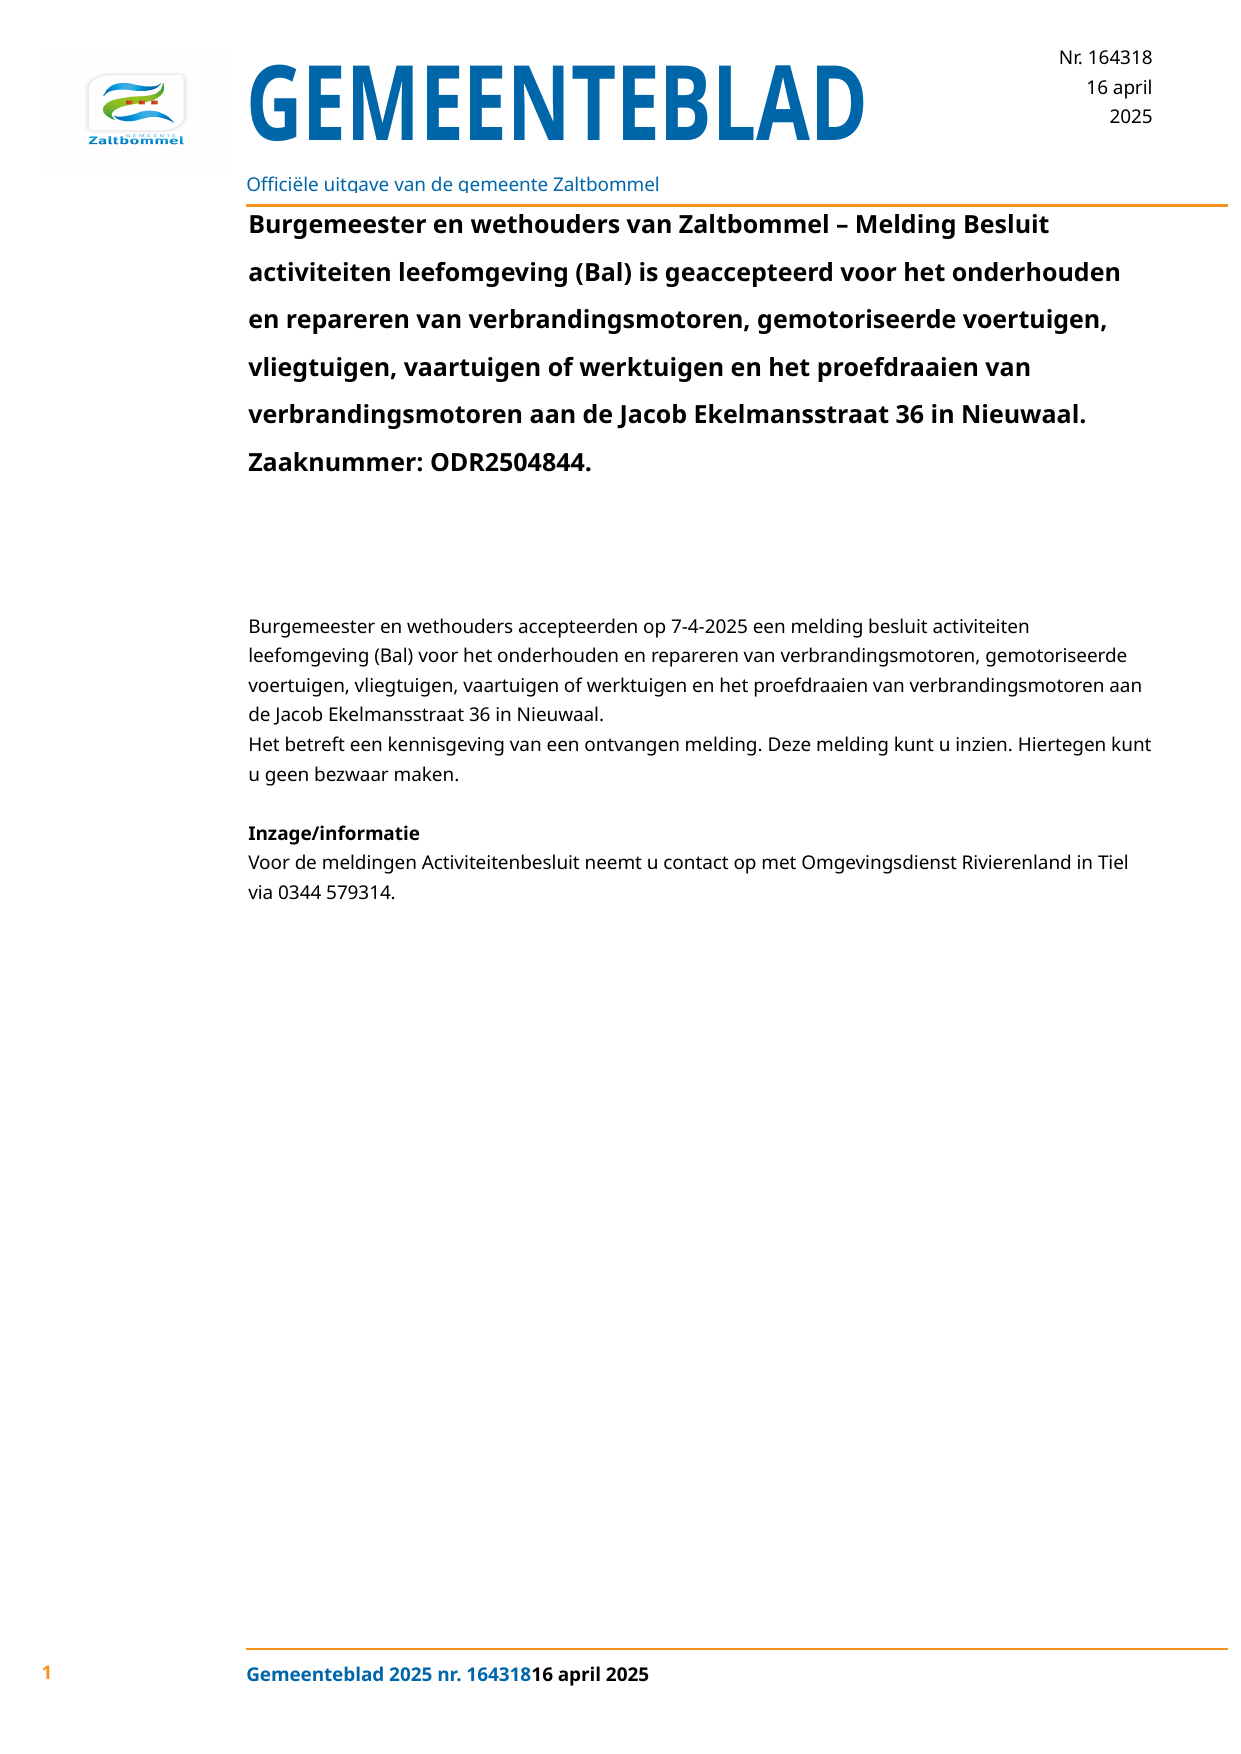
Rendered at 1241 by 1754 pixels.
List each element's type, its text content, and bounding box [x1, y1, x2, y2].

picture [41, 47, 231, 172]
text Voor de meldingen Activiteitenbesluit neemt u contact op met Omgevingsdienst Rivierenland in Tiel via 0344 579314. [248, 849, 1152, 905]
text Inzage/informatie [248, 820, 1152, 846]
text Burgemeester en wethouders van Zaltbommel – Melding Besluit activiteiten leefomgeving (Bal) is geaccepteerd voor het onderhouden en repareren van verbrandingsmotoren, gemotoriseerde voertuigen, vliegtuigen, vaartuigen of werktuigen en het proefdraaien van verbrandingsmotoren aan de Jacob Ekelmansstraat 36 in Nieuwaal. Zaaknummer: ODR2504844. [248, 207, 1152, 479]
text Het betreft een kennisgeving van een ontvangen melding. Deze melding kunt u inzien. Hiertegen kunt u geen bezwaar maken. [248, 731, 1152, 787]
text Burgemeester en wethouders accepteerden op 7-4-2025 een melding besluit activiteiten leefomgeving (Bal) voor het onderhouden en repareren van verbrandingsmotoren, gemotoriseerde voertuigen, vliegtuigen, vaartuigen of werktuigen en het proefdraaien van verbrandingsmotoren aan de Jacob Ekelmansstraat 36 in Nieuwaal. [248, 613, 1152, 727]
